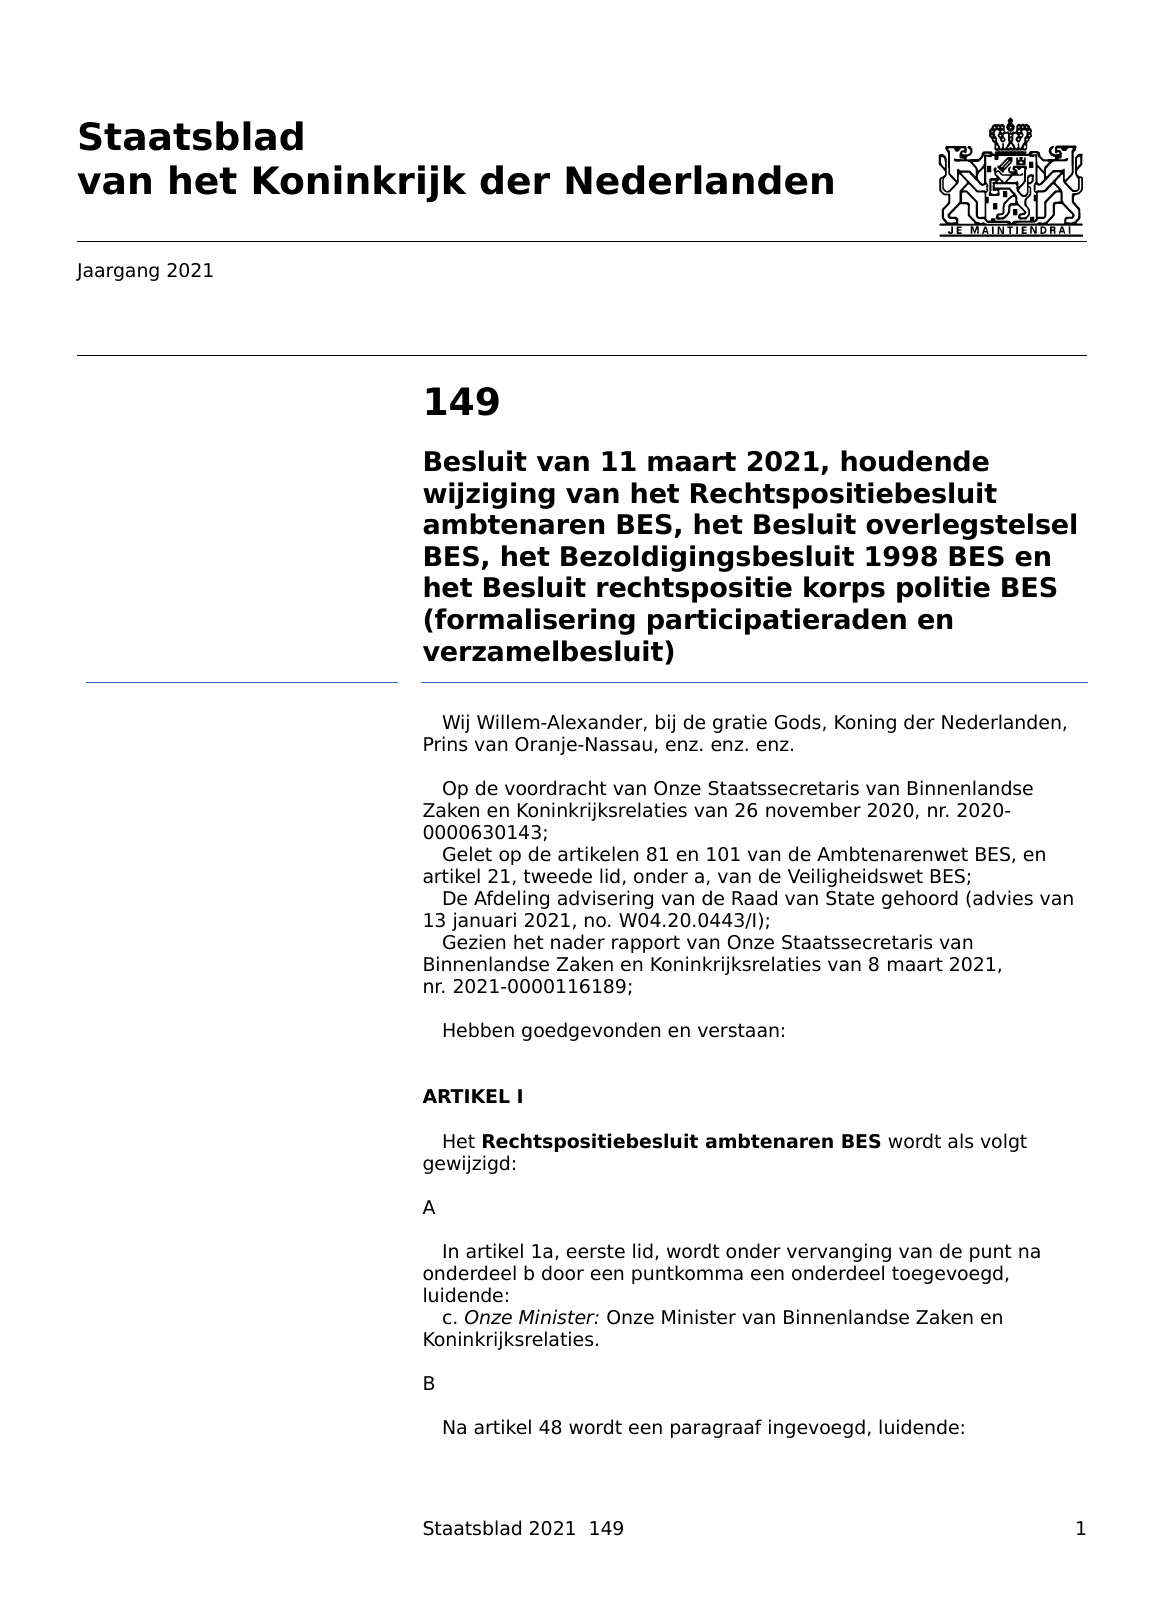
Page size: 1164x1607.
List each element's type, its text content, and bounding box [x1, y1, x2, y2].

picture [936, 115, 1087, 240]
table_header [886, 100, 1087, 241]
text De Afdeling advisering van de Raad van State gehoord (advies van 13 januari 2021, no. W04.20.0443/I); [422, 888, 1087, 932]
text Op de voordracht van Onze Staatssecretaris van Binnenlandse Zaken en Koninkrijksrelaties van 26 november 2020, nr. 2020-0000630143; [422, 778, 1087, 844]
subtitle ARTIKEL I [422, 1086, 1087, 1108]
subtitle 149 [422, 381, 1087, 424]
text Gelet op de artikelen 81 en 101 van de Ambtenarenwet BES, en artikel 21, tweede lid, onder a, van de Veiligheidswet BES; [422, 844, 1087, 888]
text Besluit van 11 maart 2021, houdende wijziging van het Rechtspositiebesluit ambtenaren BES, het Besluit overlegstelsel BES, het Bezoldigingsbesluit 1998 BES en het Besluit rechtspositie korps politie BES (formalisering participatieraden en verzamelbesluit) [422, 447, 1087, 667]
text Het Rechtspositiebesluit ambtenaren BES wordt als volgt gewijzigd: [422, 1131, 1087, 1174]
text c. Onze Minister: Onze Minister van Binnenlandse Zaken en Koninkrijksrelaties. [422, 1307, 1087, 1351]
table_cell Jaargang 2021 [77, 242, 1087, 355]
text B [422, 1373, 1087, 1395]
text Na artikel 48 wordt een paragraaf ingevoegd, luidende: [422, 1417, 1087, 1439]
text In artikel 1a, eerste lid, wordt onder vervanging van de punt na onderdeel b door een puntkomma een onderdeel toegevoegd, luidende: [422, 1241, 1087, 1307]
text Gezien het nader rapport van Onze Staatssecretaris van Binnenlandse Zaken en Koninkrijksrelaties van 8 maart 2021, nr. 2021-0000116189; [422, 932, 1087, 998]
text A [422, 1197, 1087, 1219]
table_header Staatsblad van het Koninkrijk der Nederlanden [77, 100, 886, 241]
text Hebben goedgevonden en verstaan: [422, 1020, 1087, 1042]
text Wij Willem-Alexander, bij de gratie Gods, Koning der Nederlanden, Prins van Oranje-Nassau, enz. enz. enz. [422, 712, 1087, 756]
